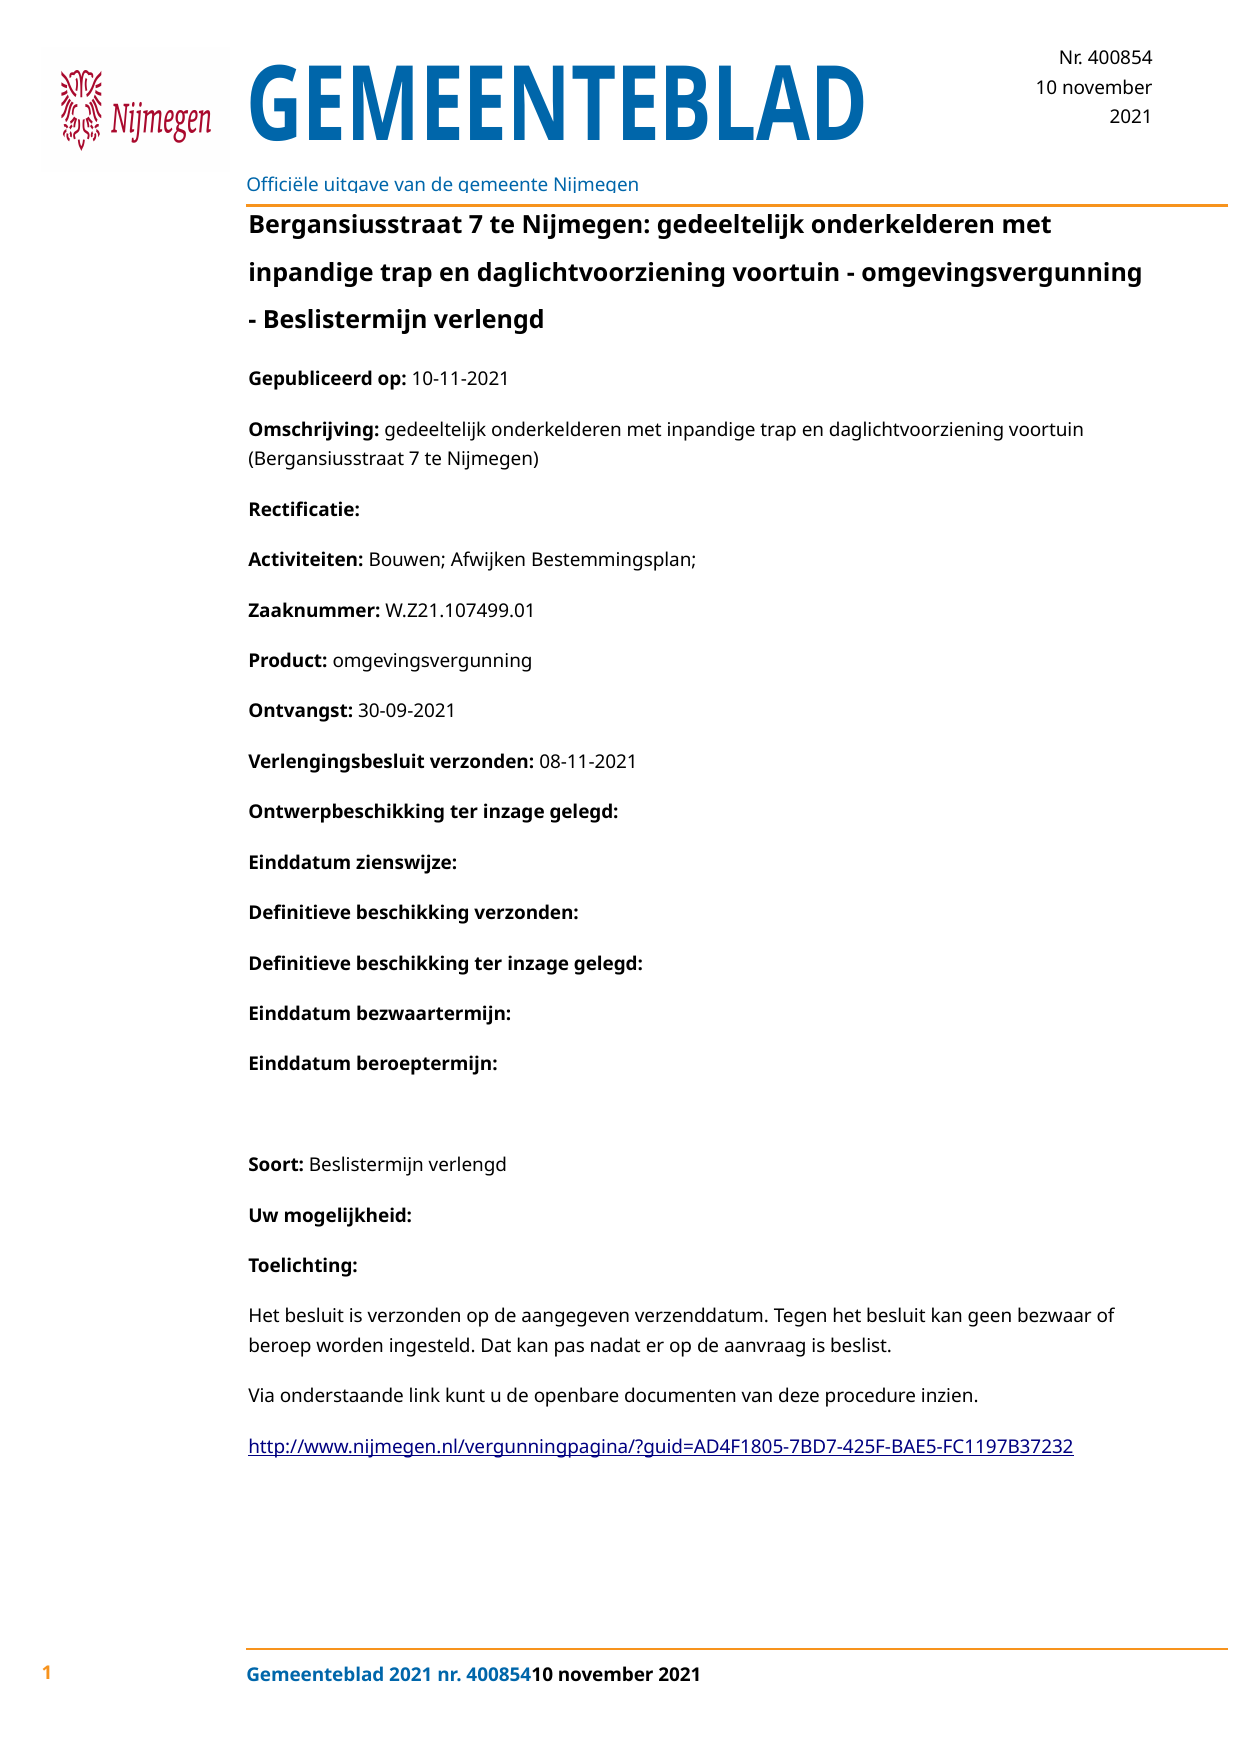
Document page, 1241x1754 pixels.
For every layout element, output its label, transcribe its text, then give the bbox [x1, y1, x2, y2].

text Omschrijving: gedeeltelijk onderkelderen met inpandige trap en daglichtvoorziening voortuin (Bergansiusstraat 7 te Nijmegen) [248, 416, 1152, 471]
text Het besluit is verzonden op de aangegeven verzenddatum. Tegen het besluit kan geen bezwaar of beroep worden ingesteld. Dat kan pas nadat er op de aanvraag is beslist. [248, 1303, 1152, 1358]
text Rectificatie: [248, 496, 1152, 522]
text Product: omgevingsvergunning [248, 647, 1152, 673]
text Activiteiten: Bouwen; Afwijken Bestemmingsplan; [248, 546, 1152, 572]
text Definitieve beschikking verzonden: [248, 899, 1152, 925]
text Einddatum bezwaartermijn: [248, 1000, 1152, 1026]
text Toelichting: [248, 1252, 1152, 1278]
text Einddatum zienswijze: [248, 849, 1152, 874]
text Zaaknummer: W.Z21.107499.01 [248, 597, 1152, 622]
text http://www.nijmegen.nl/vergunningpagina/?guid=AD4F1805-7BD7-425F-BAE5-FC1197B37232 [248, 1433, 1152, 1459]
text Ontvangst: 30-09-2021 [248, 698, 1152, 723]
text Einddatum beroeptermijn: [248, 1051, 1152, 1076]
text Via onderstaande link kunt u de openbare documenten van deze procedure inzien. [248, 1383, 1152, 1408]
text Verlengingsbesluit verzonden: 08-11-2021 [248, 748, 1152, 774]
text Bergansiusstraat 7 te Nijmegen: gedeeltelijk onderkelderen met inpandige trap en daglichtvoorziening voortuin - omgevingsvergunning - Beslistermijn verlengd [248, 207, 1152, 336]
text Ontwerpbeschikking ter inzage gelegd: [248, 798, 1152, 824]
text Uw mogelijkheid: [248, 1202, 1152, 1227]
text Soort: Beslistermijn verlengd [248, 1151, 1152, 1177]
picture [41, 47, 231, 172]
text Gepubliceerd op: 10-11-2021 [248, 366, 1152, 391]
text Definitieve beschikking ter inzage gelegd: [248, 950, 1152, 975]
